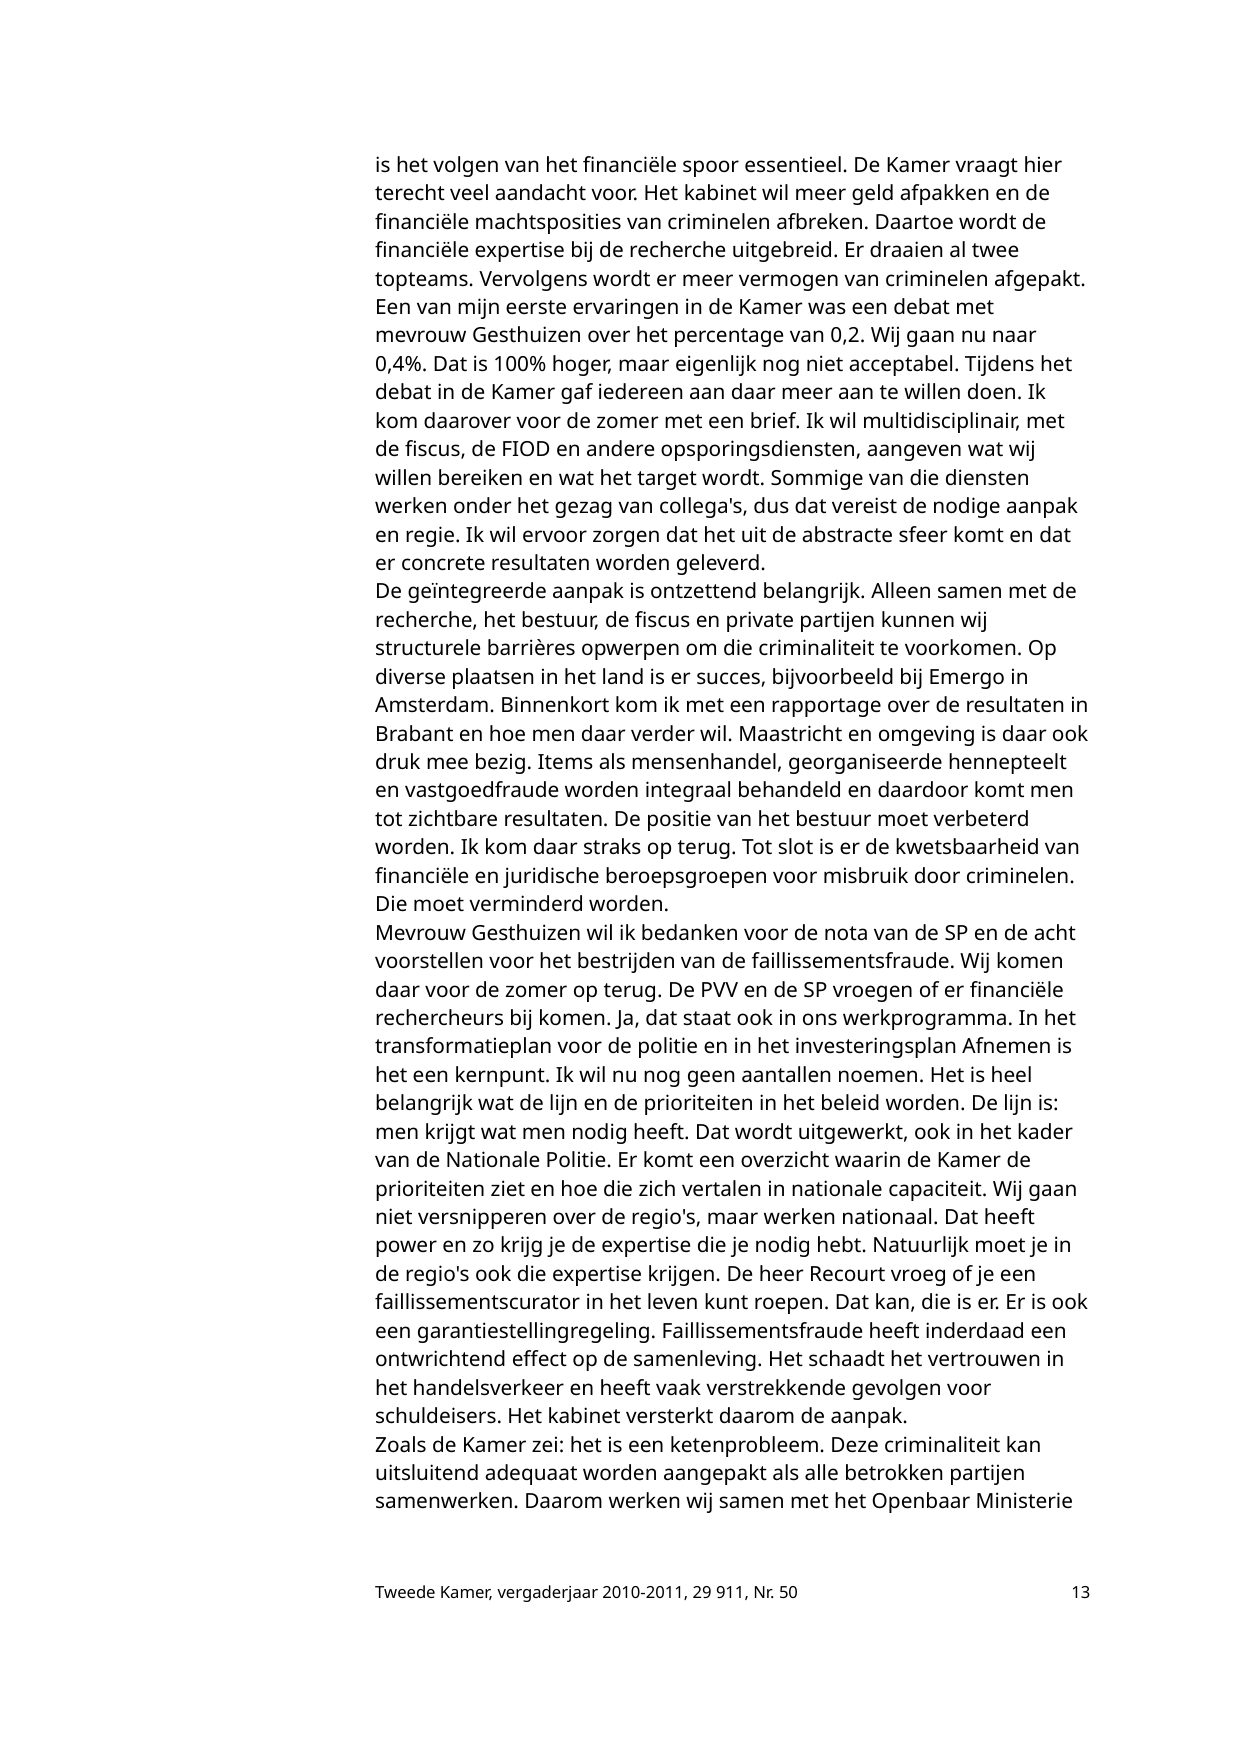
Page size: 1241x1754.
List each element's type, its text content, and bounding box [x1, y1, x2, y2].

text Zoals de Kamer zei: het is een ketenprobleem. Deze criminaliteit kan uitsluitend adequaat worden aangepakt als alle betrokken partijen samenwerken. Daarom werken wij samen met het Openbaar Ministerie [375, 1430, 1090, 1515]
text Mevrouw Gesthuizen wil ik bedanken voor de nota van de SP en de acht voorstellen voor het bestrijden van de faillissementsfraude. Wij komen daar voor de zomer op terug. De PVV en de SP vroegen of er financiële rechercheurs bij komen. Ja, dat staat ook in ons werkprogramma. In het transformatieplan voor de politie en in het investeringsplan Afnemen is het een kernpunt. Ik wil nu nog geen aantallen noemen. Het is heel belangrijk wat de lijn en de prioriteiten in het beleid worden. De lijn is: men krijgt wat men nodig heeft. Dat wordt uitgewerkt, ook in het kader van de Nationale Politie. Er komt een overzicht waarin de Kamer de prioriteiten ziet en hoe die zich vertalen in nationale capaciteit. Wij gaan niet versnipperen over de regio's, maar werken nationaal. Dat heeft power en zo krijg je de expertise die je nodig hebt. Natuurlijk moet je in de regio's ook die expertise krijgen. De heer Recourt vroeg of je een faillissementscurator in het leven kunt roepen. Dat kan, die is er. Er is ook een garantiestellingregeling. Faillissementsfraude heeft inderdaad een ontwrichtend effect op de samenleving. Het schaadt het vertrouwen in het handelsverkeer en heeft vaak verstrekkende gevolgen voor schuldeisers. Het kabinet versterkt daarom de aanpak. [375, 918, 1090, 1430]
text De geïntegreerde aanpak is ontzettend belangrijk. Alleen samen met de recherche, het bestuur, de fiscus en private partijen kunnen wij structurele barrières opwerpen om die criminaliteit te voorkomen. Op diverse plaatsen in het land is er succes, bijvoorbeeld bij Emergo in Amsterdam. Binnenkort kom ik met een rapportage over de resultaten in Brabant en hoe men daar verder wil. Maastricht en omgeving is daar ook druk mee bezig. Items als mensenhandel, georganiseerde hennepteelt en vastgoedfraude worden integraal behandeld en daardoor komt men tot zichtbare resultaten. De positie van het bestuur moet verbeterd worden. Ik kom daar straks op terug. Tot slot is er de kwetsbaarheid van financiële en juridische beroepsgroepen voor misbruik door criminelen. Die moet verminderd worden. [375, 577, 1090, 918]
text is het volgen van het financiële spoor essentieel. De Kamer vraagt hier terecht veel aandacht voor. Het kabinet wil meer geld afpakken en de financiële machtsposities van criminelen afbreken. Daartoe wordt de financiële expertise bij de recherche uitgebreid. Er draaien al twee topteams. Vervolgens wordt er meer vermogen van criminelen afgepakt. Een van mijn eerste ervaringen in de Kamer was een debat met mevrouw Gesthuizen over het percentage van 0,2. Wij gaan nu naar 0,4%. Dat is 100% hoger, maar eigenlijk nog niet acceptabel. Tijdens het debat in de Kamer gaf iedereen aan daar meer aan te willen doen. Ik kom daarover voor de zomer met een brief. Ik wil multidisciplinair, met de fiscus, de FIOD en andere opsporingsdiensten, aangeven wat wij willen bereiken en wat het target wordt. Sommige van die diensten werken onder het gezag van collega's, dus dat vereist de nodige aanpak en regie. Ik wil ervoor zorgen dat het uit de abstracte sfeer komt en dat er concrete resultaten worden geleverd. [375, 150, 1090, 577]
